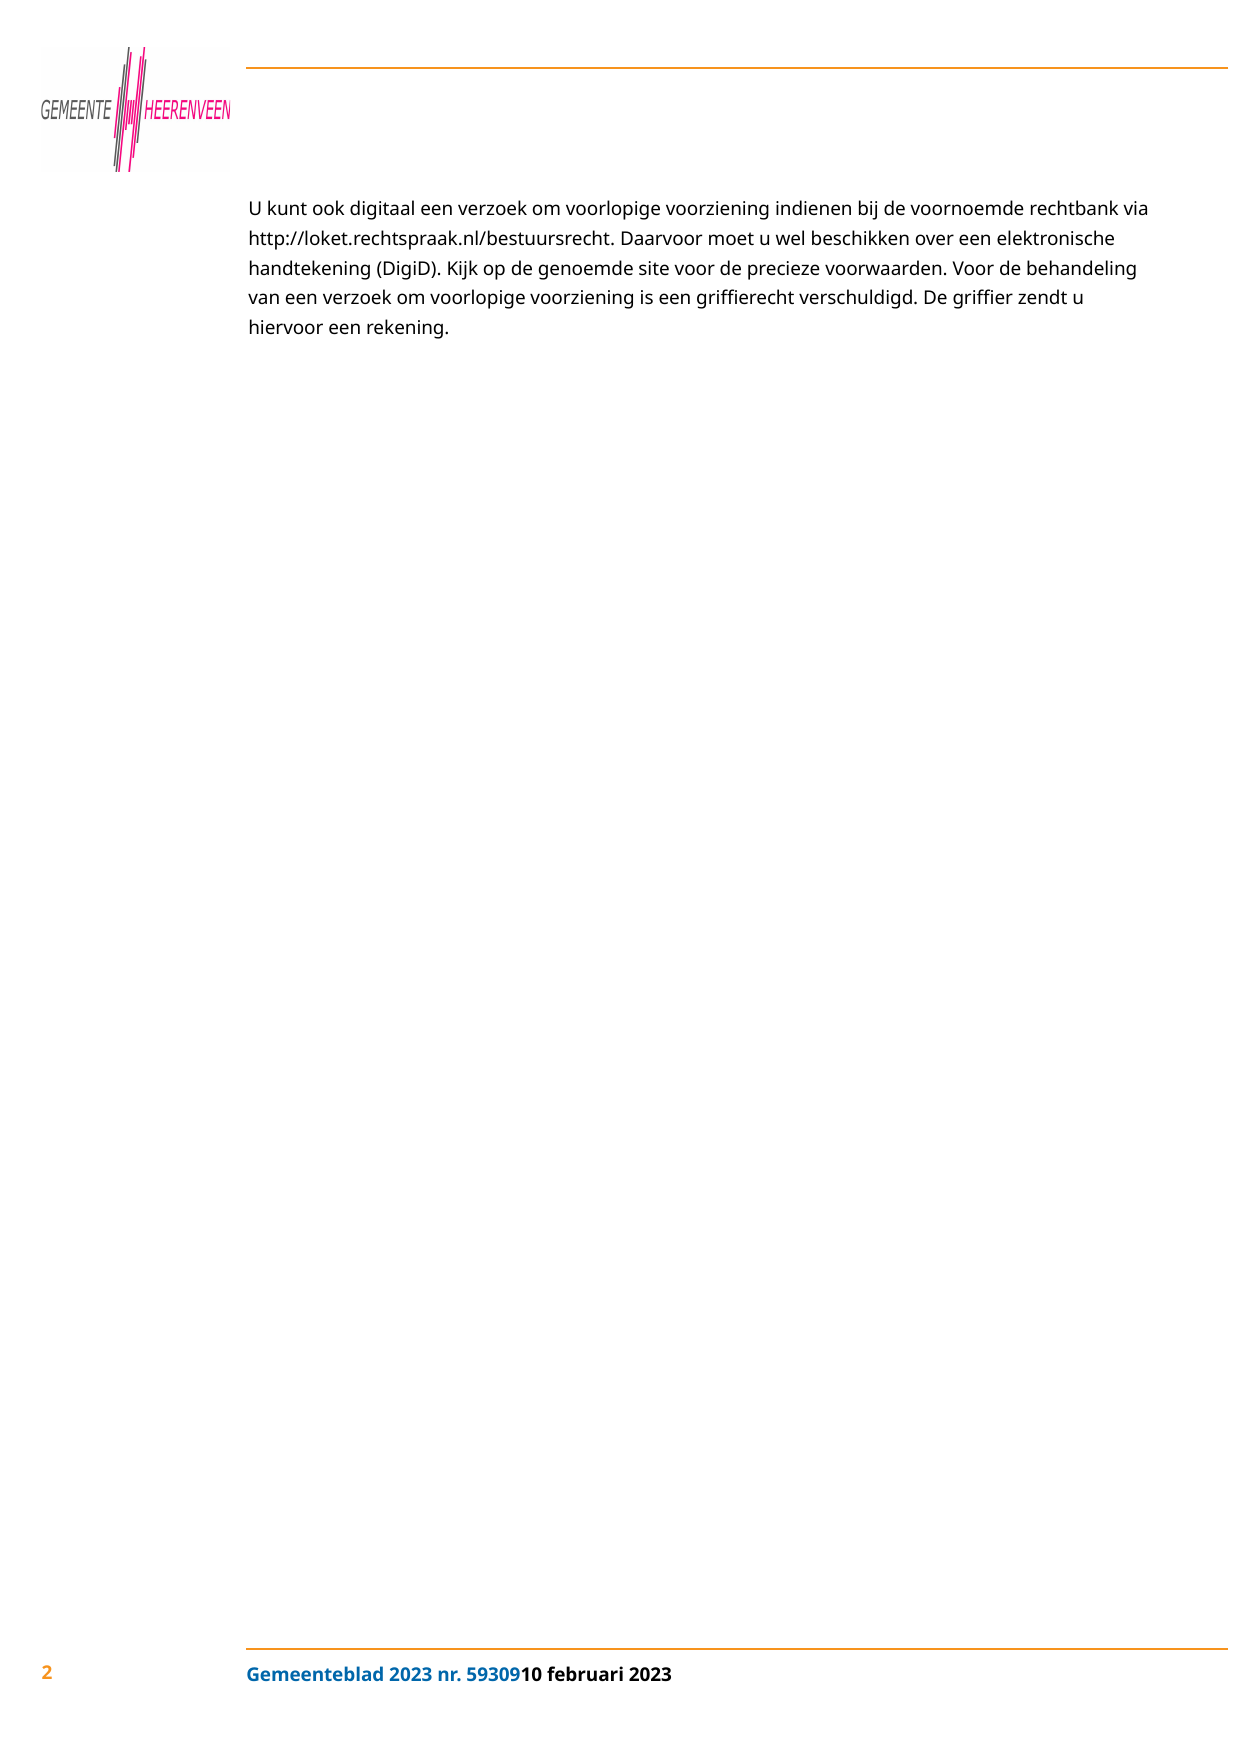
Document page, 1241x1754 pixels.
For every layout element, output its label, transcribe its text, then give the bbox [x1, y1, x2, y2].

picture [41, 47, 231, 172]
text U kunt ook digitaal een verzoek om voorlopige voorziening indienen bij de voornoemde rechtbank via http://loket.rechtspraak.nl/bestuursrecht. Daarvoor moet u wel beschikken over een elektronische handtekening (DigiD). Kijk op de genoemde site voor de precieze voorwaarden. Voor de behandeling van een verzoek om voorlopige voorziening is een griffierecht verschuldigd. De griffier zendt u hiervoor een rekening. [248, 196, 1152, 340]
